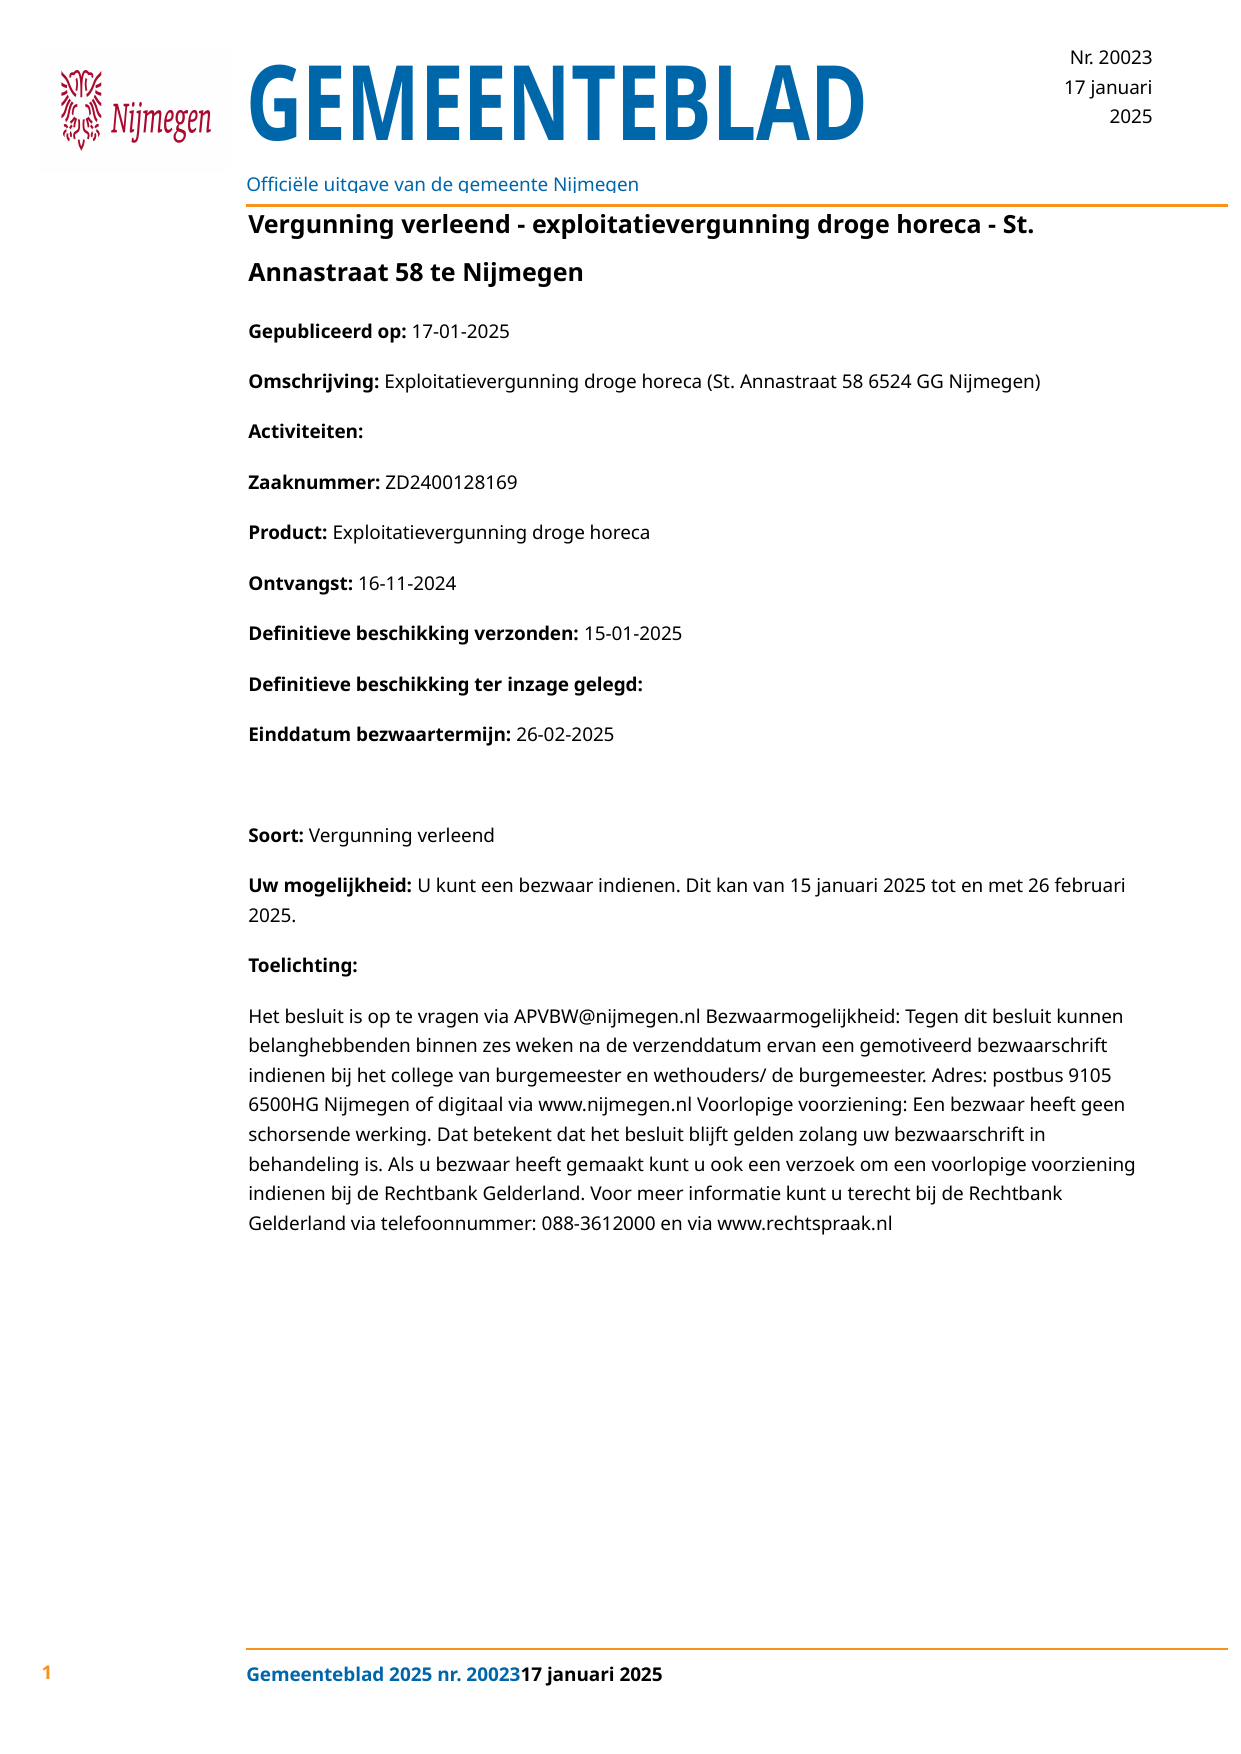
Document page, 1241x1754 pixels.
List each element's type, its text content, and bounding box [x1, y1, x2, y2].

text Product: Exploitatievergunning droge horeca [248, 519, 1152, 545]
text Ontvangst: 16-11-2024 [248, 570, 1152, 596]
text Einddatum bezwaartermijn: 26-02-2025 [248, 721, 1152, 747]
text Toelichting: [248, 952, 1152, 978]
text Omschrijving: Exploitatievergunning droge horeca (St. Annastraat 58 6524 GG Nijmegen) [248, 368, 1152, 394]
text Zaaknummer: ZD2400128169 [248, 469, 1152, 495]
text Vergunning verleend - exploitatievergunning droge horeca - St. Annastraat 58 te Nijmegen [248, 207, 1152, 288]
text Soort: Vergunning verleend [248, 822, 1152, 848]
text Activiteiten: [248, 419, 1152, 444]
picture [41, 47, 231, 172]
text Definitieve beschikking ter inzage gelegd: [248, 671, 1152, 697]
text Uw mogelijkheid: U kunt een bezwaar indienen. Dit kan van 15 januari 2025 tot en met 26 februari 2025. [248, 872, 1152, 928]
text Het besluit is op te vragen via APVBW@nijmegen.nl Bezwaarmogelijkheid: Tegen dit besluit kunnen belanghebbenden binnen zes weken na de verzenddatum ervan een gemotiveerd bezwaarschrift indienen bij het college van burgemeester en wethouders/ de burgemeester. Adres: postbus 9105 6500HG Nijmegen of digitaal via www.nijmegen.nl Voorlopige voorziening: Een bezwaar heeft geen schorsende werking. Dat betekent dat het besluit blijft gelden zolang uw bezwaarschrift in behandeling is. Als u bezwaar heeft gemaakt kunt u ook een verzoek om een voorlopige voorziening indienen bij de Rechtbank Gelderland. Voor meer informatie kunt u terecht bij de Rechtbank Gelderland via telefoonnummer: 088-3612000 en via www.rechtspraak.nl [248, 1003, 1152, 1236]
text Gepubliceerd op: 17-01-2025 [248, 318, 1152, 344]
text Definitieve beschikking verzonden: 15-01-2025 [248, 620, 1152, 646]
